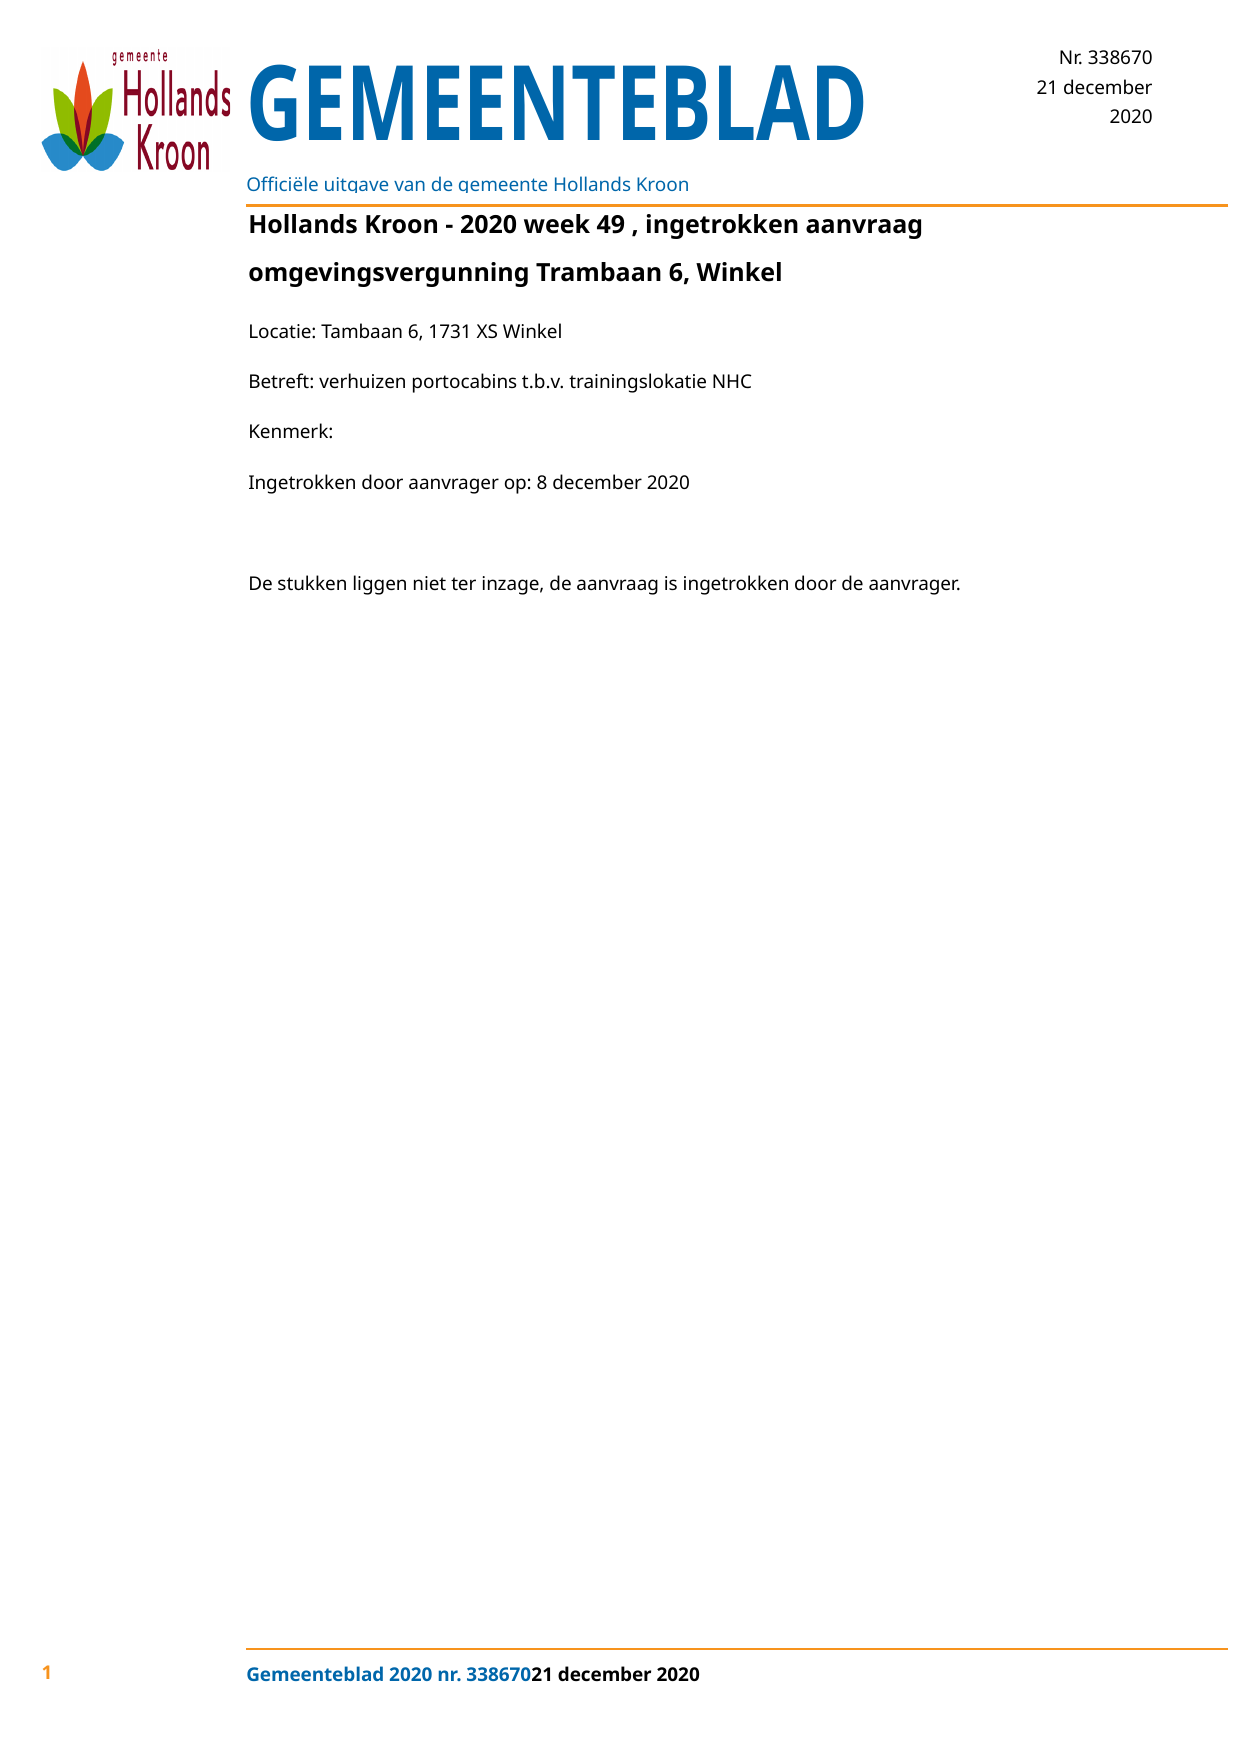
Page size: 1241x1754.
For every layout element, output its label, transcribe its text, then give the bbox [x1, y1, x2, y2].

picture [41, 47, 231, 172]
text Betreft: verhuizen portocabins t.b.v. trainingslokatie NHC [248, 368, 1152, 394]
text Ingetrokken door aanvrager op: 8 december 2020 [248, 469, 1152, 495]
text Kenmerk: [248, 419, 1152, 444]
text De stukken liggen niet ter inzage, de aanvraag is ingetrokken door de aanvrager. [248, 570, 1152, 596]
text Locatie: Tambaan 6, 1731 XS Winkel [248, 318, 1152, 344]
text Hollands Kroon - 2020 week 49 , ingetrokken aanvraag omgevingsvergunning Trambaan 6, Winkel [248, 207, 1152, 288]
